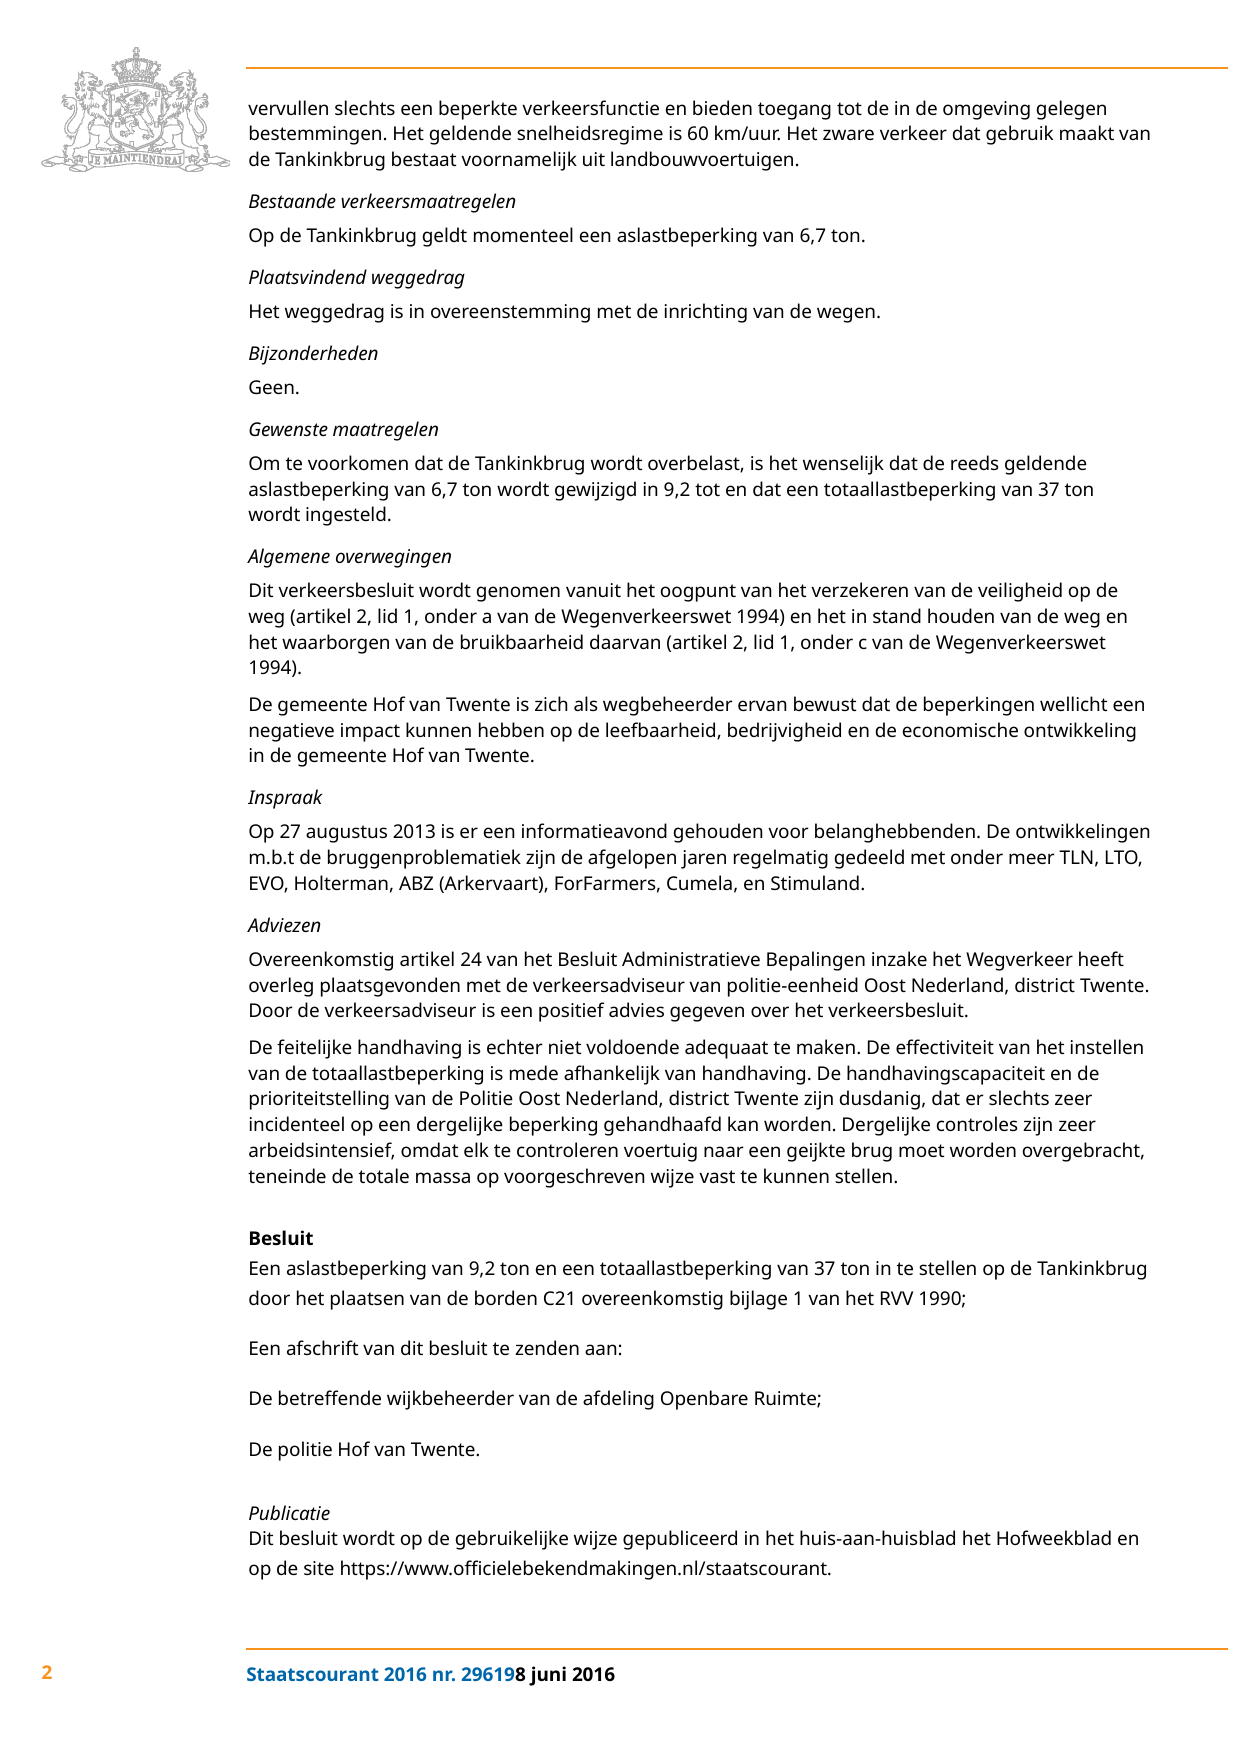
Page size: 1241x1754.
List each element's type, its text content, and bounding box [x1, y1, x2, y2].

text Dit verkeersbesluit wordt genomen vanuit het oogpunt van het verzekeren van de veiligheid op de weg (artikel 2, lid 1, onder a van de Wegenverkeerswet 1994) en het in stand houden van de weg en het waarborgen van de bruikbaarheid daarvan (artikel 2, lid 1, onder c van de Wegenverkeerswet 1994). [248, 577, 1152, 680]
text Geen. [248, 374, 1152, 400]
text De feitelijke handhaving is echter niet voldoende adequaat te maken. De effectiviteit van het instellen van de totaallastbeperking is mede afhankelijk van handhaving. De handhavingscapaciteit en de prioriteitstelling van de Politie Oost Nederland, district Twente zijn dusdanig, dat er slechts zeer incidenteel op een dergelijke beperking gehandhaafd kan worden. Dergelijke controles zijn zeer arbeidsintensief, omdat elk te controleren voertuig naar een geijkte brug moet worden overgebracht, teneinde de totale massa op voorgeschreven wijze vast te kunnen stellen. [248, 1034, 1152, 1188]
text Een afschrift van dit besluit te zenden aan: [248, 1335, 1152, 1361]
text vervullen slechts een beperkte verkeersfunctie en bieden toegang tot de in de omgeving gelegen bestemmingen. Het geldende snelheidsregime is 60 km/uur. Het zware verkeer dat gebruik maakt van de Tankinkbrug bestaat voornamelijk uit landbouwvoertuigen. [248, 95, 1152, 172]
text Publicatie [248, 1500, 1152, 1526]
text Plaatsvindend weggedrag [248, 264, 1152, 290]
text Gewenste maatregelen [248, 416, 1152, 442]
text De gemeente Hof van Twente is zich als wegbeheerder ervan bewust dat de beperkingen wellicht een negatieve impact kunnen hebben op de leefbaarheid, bedrijvigheid en de economische ontwikkeling in de gemeente Hof van Twente. [248, 691, 1152, 768]
text Inspraak [248, 784, 1152, 810]
text De politie Hof van Twente. [248, 1436, 1152, 1462]
text Het weggedrag is in overeenstemming met de inrichting van de wegen. [248, 298, 1152, 324]
text Dit besluit wordt op de gebruikelijke wijze gepubliceerd in het huis-aan-huisblad het Hofweekblad en op de site https://www.officielebekendmakingen.nl/staatscourant. [248, 1526, 1152, 1581]
text Bestaande verkeersmaatregelen [248, 188, 1152, 214]
text Algemene overwegingen [248, 543, 1152, 569]
text Overeenkomstig artikel 24 van het Besluit Administratieve Bepalingen inzake het Wegverkeer heeft overleg plaatsgevonden met de verkeersadviseur van politie-eenheid Oost Nederland, district Twente. Door de verkeersadviseur is een positief advies gegeven over het verkeersbesluit. [248, 946, 1152, 1023]
text Op de Tankinkbrug geldt momenteel een aslastbeperking van 6,7 ton. [248, 222, 1152, 248]
text Bijzonderheden [248, 340, 1152, 366]
text Een aslastbeperking van 9,2 ton en een totaallastbeperking van 37 ton in te stellen op de Tankinkbrug door het plaatsen van de borden C21 overeenkomstig bijlage 1 van het RVV 1990; [248, 1255, 1152, 1310]
text Besluit [248, 1226, 1152, 1251]
picture [41, 47, 231, 172]
text Op 27 augustus 2013 is er een informatieavond gehouden voor belanghebbenden. De ontwikkelingen m.b.t de bruggenproblematiek zijn de afgelopen jaren regelmatig gedeeld met onder meer TLN, LTO, EVO, Holterman, ABZ (Arkervaart), ForFarmers, Cumela, en Stimuland. [248, 819, 1152, 896]
text De betreffende wijkbeheerder van de afdeling Openbare Ruimte; [248, 1386, 1152, 1411]
text Adviezen [248, 912, 1152, 938]
text Om te voorkomen dat de Tankinkbrug wordt overbelast, is het wenselijk dat de reeds geldende aslastbeperking van 6,7 ton wordt gewijzigd in 9,2 tot en dat een totaallastbeperking van 37 ton wordt ingesteld. [248, 450, 1152, 527]
